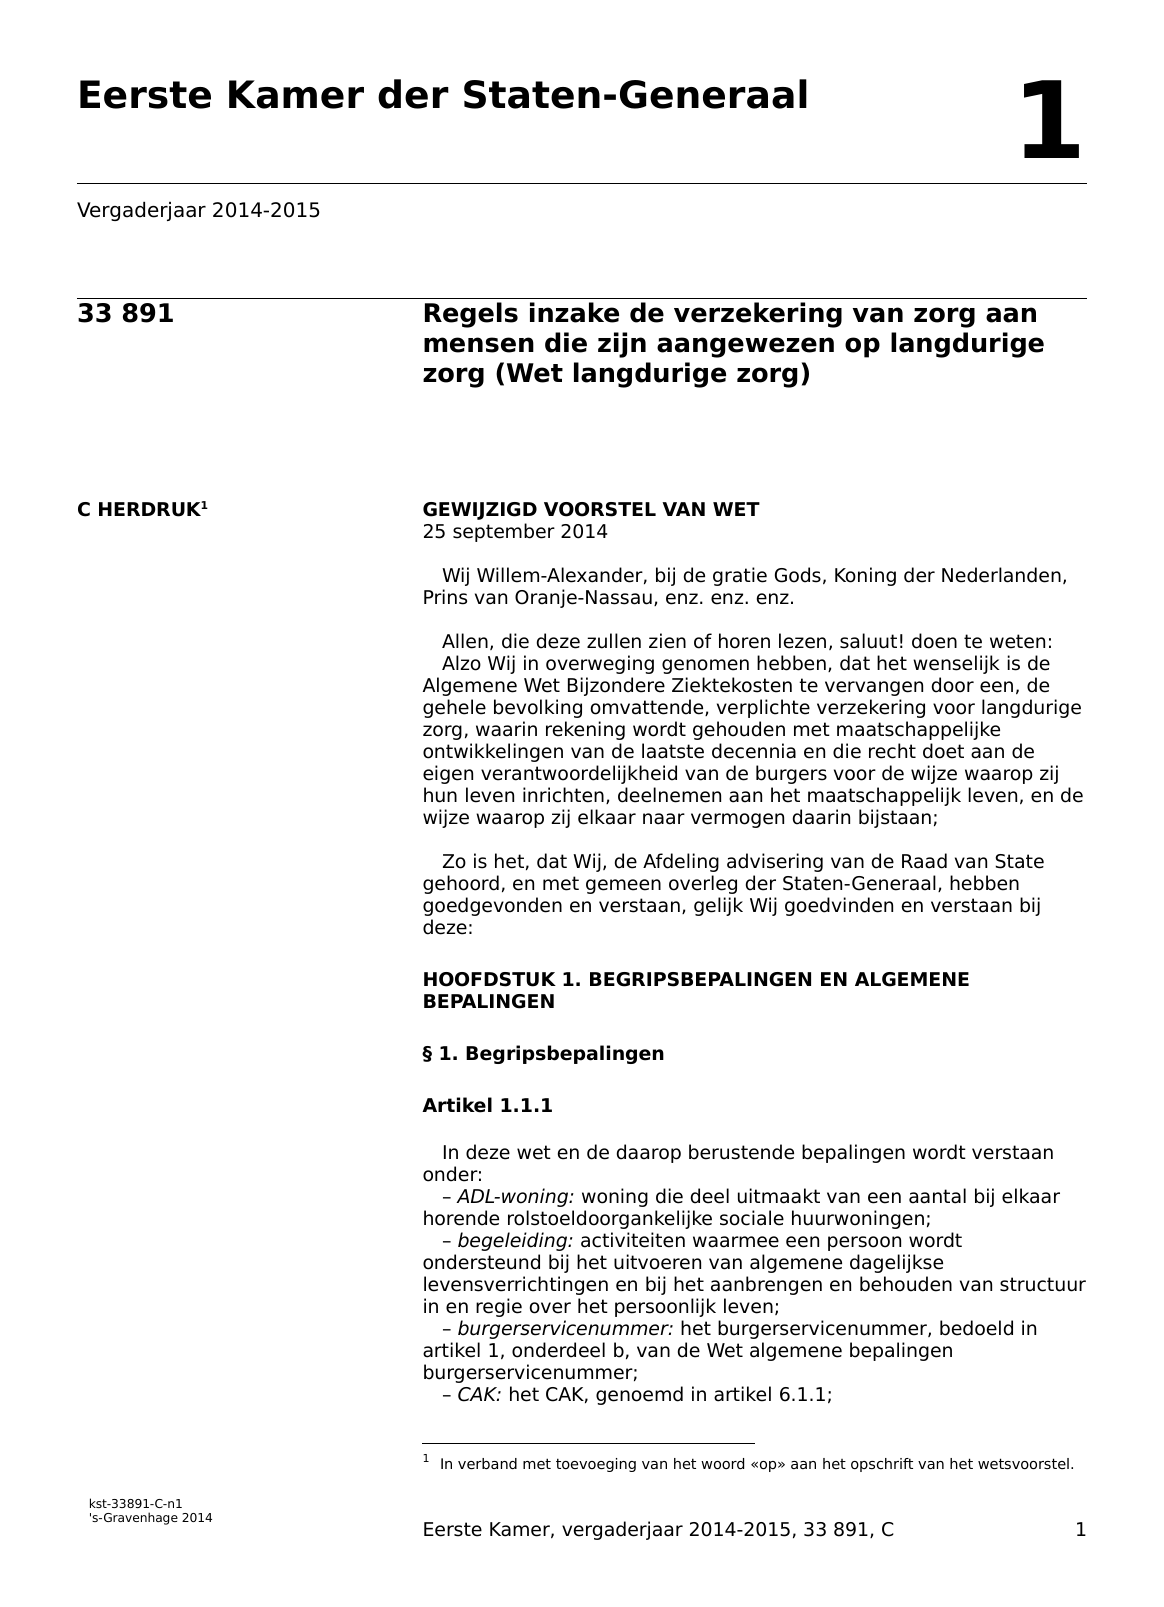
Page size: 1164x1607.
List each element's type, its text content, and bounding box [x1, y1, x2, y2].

table_header 1 [886, 59, 1087, 183]
text Zo is het, dat Wij, de Afdeling advisering van de Raad van State gehoord, en met gemeen overleg der Staten-Generaal, hebben goedgevonden en verstaan, gelijk Wij goedvinden en verstaan bij deze: [422, 851, 1087, 939]
text Alzo Wij in overweging genomen hebben, dat het wenselijk is de Algemene Wet Bijzondere Ziektekosten te vervangen door een, de gehele bevolking omvattende, verplichte verzekering voor langdurige zorg, waarin rekening wordt gehouden met maatschappelijke ontwikkelingen van de laatste decennia en die recht doet aan de eigen verantwoordelijkheid van de burgers voor de wijze waarop zij hun leven inrichten, deelnemen aan het maatschappelijk leven, en de wijze waarop zij elkaar naar vermogen daarin bijstaan; [422, 653, 1087, 829]
text Wij Willem-Alexander, bij de gratie Gods, Koning der Nederlanden, Prins van Oranje-Nassau, enz. enz. enz. [422, 565, 1087, 609]
text – CAK: het CAK, genoemd in artikel 6.1.1; [422, 1384, 1087, 1406]
text – burgerservicenummer: het burgerservicenummer, bedoeld in artikel 1, onderdeel b, van de Wet algemene bepalingen burgerservicenummer; [422, 1318, 1087, 1384]
text kst-33891-C-n1 [88, 1497, 323, 1511]
text – begeleiding: activiteiten waarmee een persoon wordt ondersteund bij het uitvoeren van algemene dagelijkse levensverrichtingen en bij het aanbrengen en behouden van structuur in en regie over het persoonlijk leven; [422, 1230, 1087, 1318]
subtitle C HERDRUK GEWIJZIGD VOORSTEL VAN WET [77, 499, 1087, 521]
text Allen, die deze zullen zien of horen lezen, saluut! doen te weten: [422, 631, 1087, 653]
text 25 september 2014 [422, 521, 1087, 543]
text 's-Gravenhage 2014 [88, 1511, 323, 1525]
subtitle § 1. Begripsbepalingen [422, 1043, 1087, 1065]
text – ADL-woning: woning die deel uitmaakt van een aantal bij elkaar horende rolstoeldoorgankelijke sociale huurwoningen; [422, 1186, 1087, 1230]
text In verband met toevoeging van het woord «op» aan het opschrift van het wetsvoorstel. [422, 1452, 1087, 1474]
table_cell Vergaderjaar 2014-2015 [77, 184, 1087, 298]
text In deze wet en de daarop berustende bepalingen wordt verstaan onder: [422, 1142, 1087, 1186]
subtitle Artikel 1.1.1 [422, 1095, 1087, 1117]
subtitle 33 891 Regels inzake de verzekering van zorg aan mensen die zijn aangewezen op langdurige zorg (Wet langdurige zorg) [77, 299, 1087, 388]
subtitle HOOFDSTUK 1. BEGRIPSBEPALINGEN EN ALGEMENE BEPALINGEN [422, 969, 1087, 1013]
table_header Eerste Kamer der Staten-Generaal [77, 59, 886, 183]
